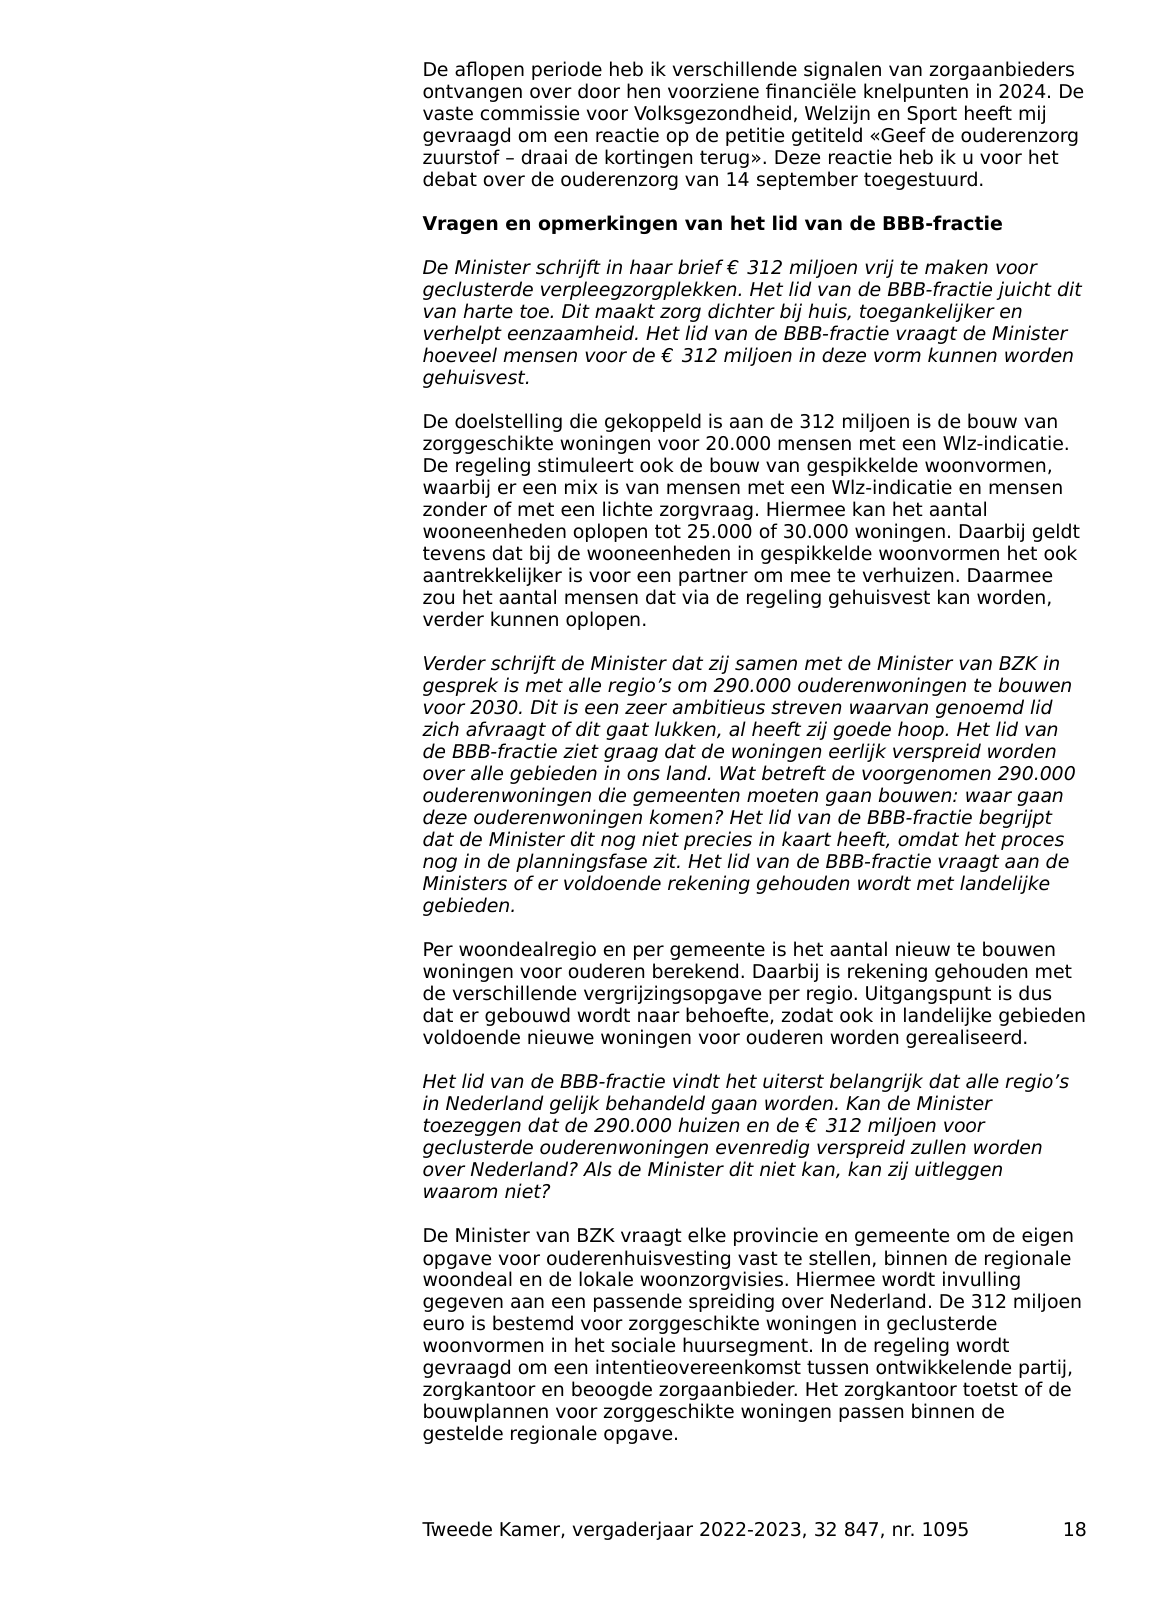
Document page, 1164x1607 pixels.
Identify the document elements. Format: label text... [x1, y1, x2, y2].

text De doelstelling die gekoppeld is aan de 312 miljoen is de bouw van zorggeschikte woningen voor 20.000 mensen met een Wlz-indicatie. De regeling stimuleert ook de bouw van gespikkelde woonvormen, waarbij er een mix is van mensen met een Wlz-indicatie en mensen zonder of met een lichte zorgvraag. Hiermee kan het aantal wooneenheden oplopen tot 25.000 of 30.000 woningen. Daarbij geldt tevens dat bij de wooneenheden in gespikkelde woonvormen het ook aantrekkelijker is voor een partner om mee te verhuizen. Daarmee zou het aantal mensen dat via de regeling gehuisvest kan worden, verder kunnen oplopen. [422, 411, 1087, 631]
subtitle Vragen en opmerkingen van het lid van de BBB-fractie [422, 213, 1087, 235]
text De Minister van BZK vraagt elke provincie en gemeente om de eigen opgave voor ouderenhuisvesting vast te stellen, binnen de regionale woondeal en de lokale woonzorgvisies. Hiermee wordt invulling gegeven aan een passende spreiding over Nederland. De 312 miljoen euro is bestemd voor zorggeschikte woningen in geclusterde woonvormen in het sociale huursegment. In de regeling wordt gevraagd om een intentieovereenkomst tussen ontwikkelende partij, zorgkantoor en beoogde zorgaanbieder. Het zorgkantoor toetst of de bouwplannen voor zorggeschikte woningen passen binnen de gestelde regionale opgave. [422, 1225, 1087, 1445]
text De aflopen periode heb ik verschillende signalen van zorgaanbieders ontvangen over door hen voorziene financiële knelpunten in 2024. De vaste commissie voor Volksgezondheid, Welzijn en Sport heeft mij gevraagd om een reactie op de petitie getiteld «Geef de ouderenzorg zuurstof – draai de kortingen terug». Deze reactie heb ik u voor het debat over de ouderenzorg van 14 september toegestuurd. [422, 59, 1087, 191]
text Het lid van de BBB-fractie vindt het uiterst belangrijk dat alle regio’s in Nederland gelijk behandeld gaan worden. Kan de Minister toezeggen dat de 290.000 huizen en de € 312 miljoen voor geclusterde ouderenwoningen evenredig verspreid zullen worden over Nederland? Als de Minister dit niet kan, kan zij uitleggen waarom niet? [422, 1071, 1087, 1203]
text Verder schrijft de Minister dat zij samen met de Minister van BZK in gesprek is met alle regio’s om 290.000 ouderenwoningen te bouwen voor 2030. Dit is een zeer ambitieus streven waarvan genoemd lid zich afvraagt of dit gaat lukken, al heeft zij goede hoop. Het lid van de BBB-fractie ziet graag dat de woningen eerlijk verspreid worden over alle gebieden in ons land. Wat betreft de voorgenomen 290.000 ouderenwoningen die gemeenten moeten gaan bouwen: waar gaan deze ouderenwoningen komen? Het lid van de BBB-fractie begrijpt dat de Minister dit nog niet precies in kaart heeft, omdat het proces nog in de planningsfase zit. Het lid van de BBB-fractie vraagt aan de Ministers of er voldoende rekening gehouden wordt met landelijke gebieden. [422, 653, 1087, 917]
text De Minister schrijft in haar brief € 312 miljoen vrij te maken voor geclusterde verpleegzorgplekken. Het lid van de BBB-fractie juicht dit van harte toe. Dit maakt zorg dichter bij huis, toegankelijker en verhelpt eenzaamheid. Het lid van de BBB-fractie vraagt de Minister hoeveel mensen voor de € 312 miljoen in deze vorm kunnen worden gehuisvest. [422, 257, 1087, 389]
text Per woondealregio en per gemeente is het aantal nieuw te bouwen woningen voor ouderen berekend. Daarbij is rekening gehouden met de verschillende vergrijzingsopgave per regio. Uitgangspunt is dus dat er gebouwd wordt naar behoefte, zodat ook in landelijke gebieden voldoende nieuwe woningen voor ouderen worden gerealiseerd. [422, 939, 1087, 1049]
